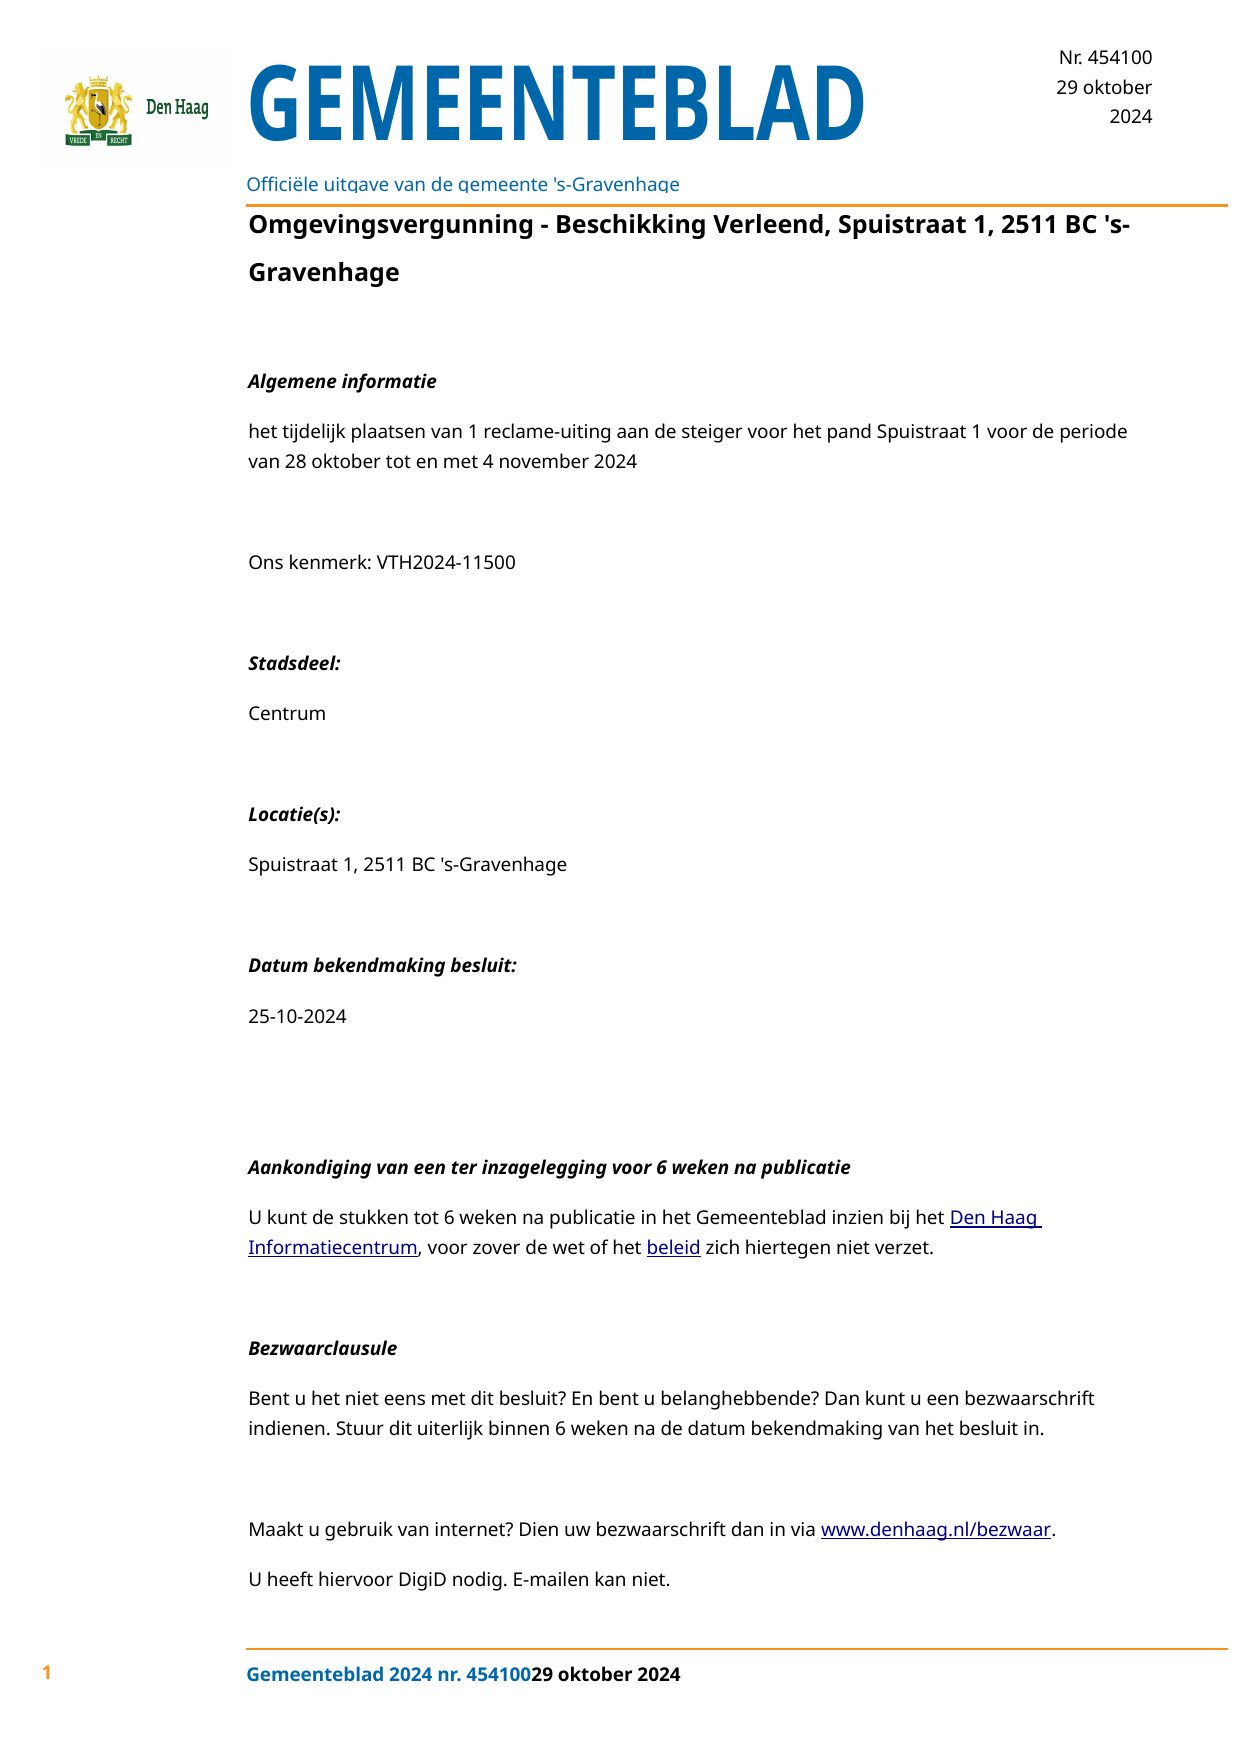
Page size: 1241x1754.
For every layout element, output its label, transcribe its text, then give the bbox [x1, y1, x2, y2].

text Aankondiging van een ter inzagelegging voor 6 weken na publicatie [248, 1154, 1152, 1180]
text Stadsdeel: [248, 650, 1152, 676]
text U heeft hiervoor DigiD nodig. E-mailen kan niet. [248, 1566, 1152, 1592]
text Bezwaarclausule [248, 1335, 1152, 1361]
text 25-10-2024 [248, 1003, 1152, 1029]
text Algemene informatie [248, 368, 1152, 394]
text Omgevingsvergunning - Beschikking Verleend, Spuistraat 1, 2511 BC 's-Gravenhage [248, 207, 1152, 288]
text het tijdelijk plaatsen van 1 reclame-uiting aan de steiger voor het pand Spuistraat 1 voor de periode van 28 oktober tot en met 4 november 2024 [248, 419, 1152, 474]
text Maakt u gebruik van internet? Dien uw bezwaarschrift dan in via www.denhaag.nl/bezwaar. [248, 1516, 1152, 1542]
text Centrum [248, 700, 1152, 726]
picture [41, 47, 231, 172]
text Ons kenmerk: VTH2024-11500 [248, 549, 1152, 575]
text U kunt de stukken tot 6 weken na publicatie in het Gemeenteblad inzien bij het Den Haag Informatiecentrum, voor zover de wet of het beleid zich hiertegen niet verzet. [248, 1204, 1152, 1260]
text Datum bekendmaking besluit: [248, 952, 1152, 978]
text Locatie(s): [248, 801, 1152, 827]
text Spuistraat 1, 2511 BC 's-Gravenhage [248, 852, 1152, 877]
text Bent u het niet eens met dit besluit? En bent u belanghebbende? Dan kunt u een bezwaarschrift indienen. Stuur dit uiterlijk binnen 6 weken na de datum bekendmaking van het besluit in. [248, 1385, 1152, 1441]
